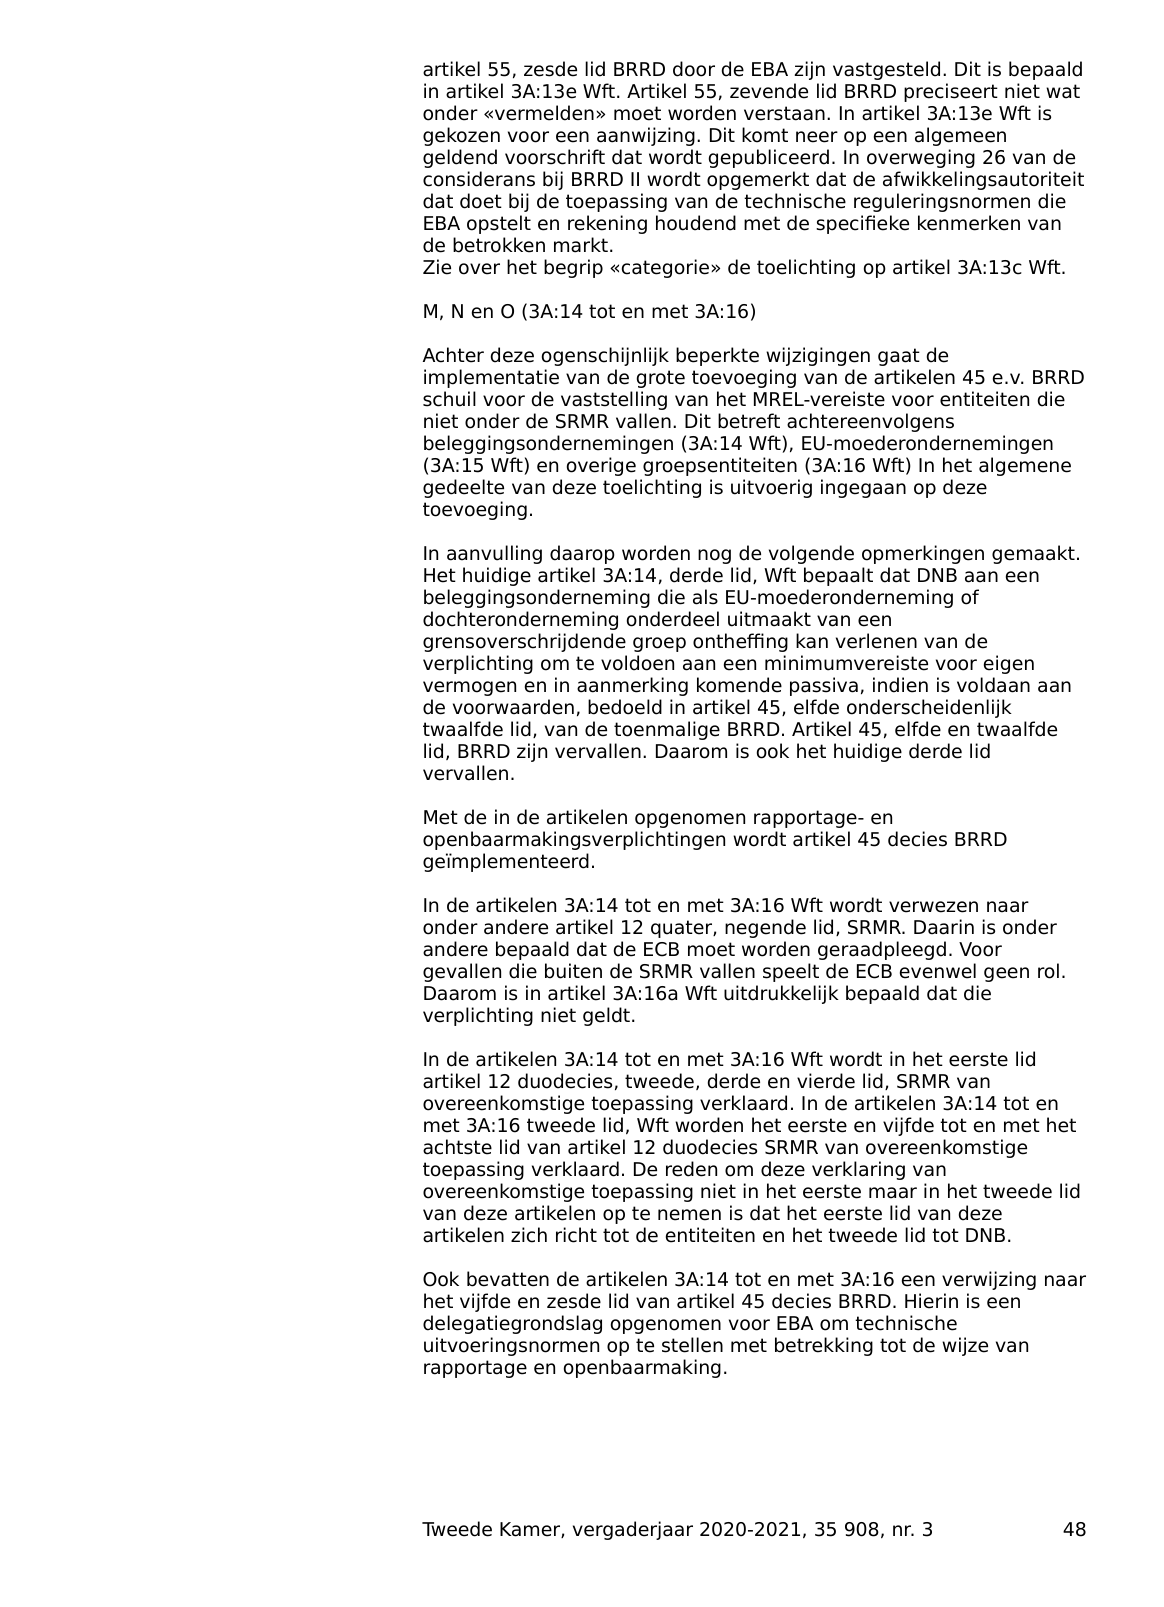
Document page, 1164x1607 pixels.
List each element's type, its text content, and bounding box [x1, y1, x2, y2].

text Zie over het begrip «categorie» de toelichting op artikel 3A:13c Wft. [422, 257, 1087, 279]
text In de artikelen 3A:14 tot en met 3A:16 Wft wordt in het eerste lid artikel 12 duodecies, tweede, derde en vierde lid, SRMR van overeenkomstige toepassing verklaard. In de artikelen 3A:14 tot en met 3A:16 tweede lid, Wft worden het eerste en vijfde tot en met het achtste lid van artikel 12 duodecies SRMR van overeenkomstige toepassing verklaard. De reden om deze verklaring van overeenkomstige toepassing niet in het eerste maar in het tweede lid van deze artikelen op te nemen is dat het eerste lid van deze artikelen zich richt tot de entiteiten en het tweede lid tot DNB. [422, 1049, 1087, 1247]
text Achter deze ogenschijnlijk beperkte wijzigingen gaat de implementatie van de grote toevoeging van de artikelen 45 e.v. BRRD schuil voor de vaststelling van het MREL-vereiste voor entiteiten die niet onder de SRMR vallen. Dit betreft achtereenvolgens beleggingsondernemingen (3A:14 Wft), EU-moederondernemingen (3A:15 Wft) en overige groepsentiteiten (3A:16 Wft) In het algemene gedeelte van deze toelichting is uitvoerig ingegaan op deze toevoeging. [422, 345, 1087, 521]
text artikel 55, zesde lid BRRD door de EBA zijn vastgesteld. Dit is bepaald in artikel 3A:13e Wft. Artikel 55, zevende lid BRRD preciseert niet wat onder «vermelden» moet worden verstaan. In artikel 3A:13e Wft is gekozen voor een aanwijzing. Dit komt neer op een algemeen geldend voorschrift dat wordt gepubliceerd. In overweging 26 van de considerans bij BRRD II wordt opgemerkt dat de afwikkelingsautoriteit dat doet bij de toepassing van de technische reguleringsnormen die EBA opstelt en rekening houdend met de specifieke kenmerken van de betrokken markt. [422, 59, 1087, 257]
text Ook bevatten de artikelen 3A:14 tot en met 3A:16 een verwijzing naar het vijfde en zesde lid van artikel 45 decies BRRD. Hierin is een delegatiegrondslag opgenomen voor EBA om technische uitvoeringsnormen op te stellen met betrekking tot de wijze van rapportage en openbaarmaking. [422, 1269, 1087, 1379]
text In aanvulling daarop worden nog de volgende opmerkingen gemaakt. [422, 543, 1087, 565]
text Het huidige artikel 3A:14, derde lid, Wft bepaalt dat DNB aan een beleggingsonderneming die als EU-moederonderneming of dochteronderneming onderdeel uitmaakt van een grensoverschrijdende groep ontheffing kan verlenen van de verplichting om te voldoen aan een minimumvereiste voor eigen vermogen en in aanmerking komende passiva, indien is voldaan aan de voorwaarden, bedoeld in artikel 45, elfde onderscheidenlijk twaalfde lid, van de toenmalige BRRD. Artikel 45, elfde en twaalfde lid, BRRD zijn vervallen. Daarom is ook het huidige derde lid vervallen. [422, 565, 1087, 785]
text In de artikelen 3A:14 tot en met 3A:16 Wft wordt verwezen naar onder andere artikel 12 quater, negende lid, SRMR. Daarin is onder andere bepaald dat de ECB moet worden geraadpleegd. Voor gevallen die buiten de SRMR vallen speelt de ECB evenwel geen rol. Daarom is in artikel 3A:16a Wft uitdrukkelijk bepaald dat die verplichting niet geldt. [422, 895, 1087, 1027]
text Met de in de artikelen opgenomen rapportage- en openbaarmakingsverplichtingen wordt artikel 45 decies BRRD geïmplementeerd. [422, 807, 1087, 873]
subtitle M, N en O (3A:14 tot en met 3A:16) [422, 301, 1087, 323]
